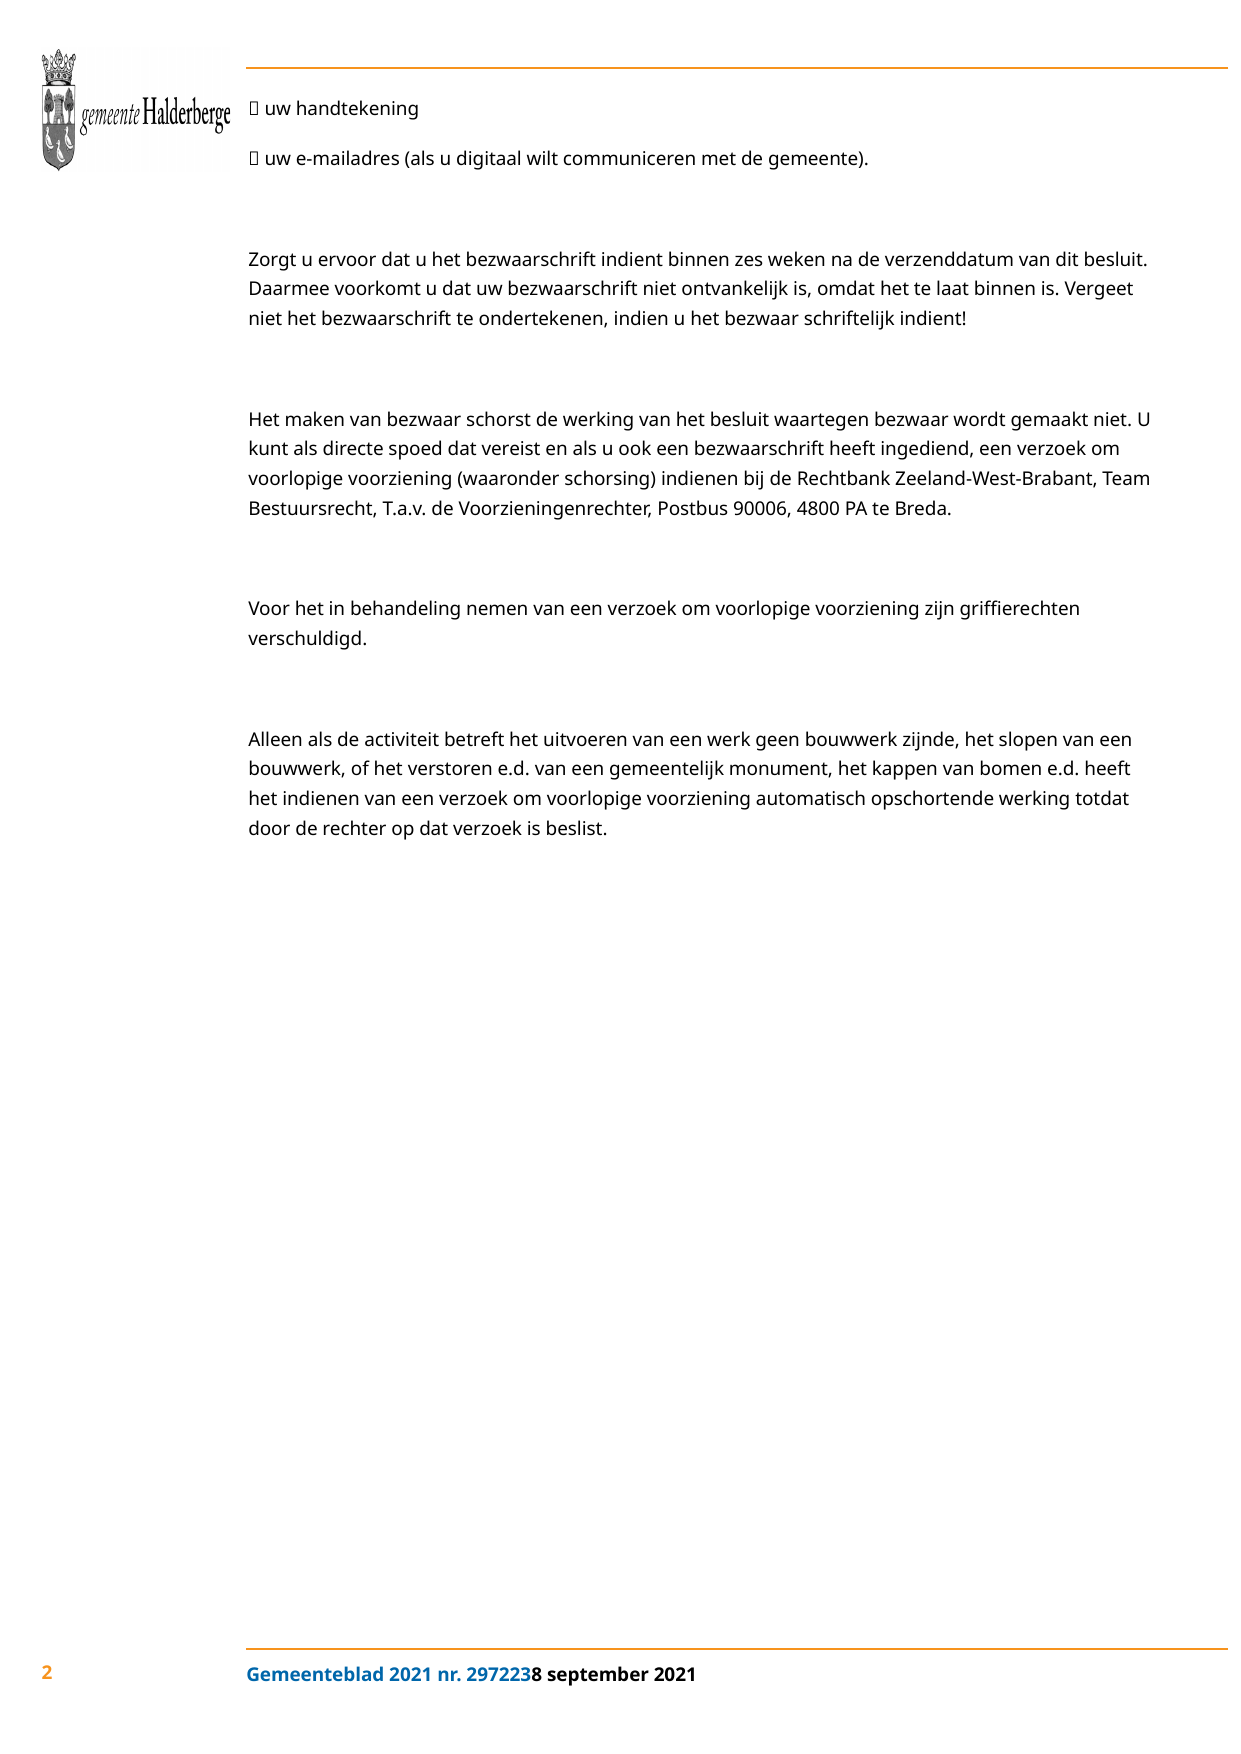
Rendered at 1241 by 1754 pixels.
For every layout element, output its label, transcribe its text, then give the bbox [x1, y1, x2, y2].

picture [41, 47, 231, 172]
text  uw e-mailadres (als u digitaal wilt communiceren met de gemeente). [248, 145, 1152, 171]
text Het maken van bezwaar schorst de werking van het besluit waartegen bezwaar wordt gemaakt niet. U kunt als directe spoed dat vereist en als u ook een bezwaarschrift heeft ingediend, een verzoek om voorlopige voorziening (waaronder schorsing) indienen bij de Rechtbank Zeeland-West-Brabant, Team Bestuursrecht, T.a.v. de Voorzieningenrechter, Postbus 90006, 4800 PA te Breda. [248, 406, 1152, 521]
text Alleen als de activiteit betreft het uitvoeren van een werk geen bouwwerk zijnde, het slopen van een bouwwerk, of het verstoren e.d. van een gemeentelijk monument, het kappen van bomen e.d. heeft het indienen van een verzoek om voorlopige voorziening automatisch opschortende werking totdat door de rechter op dat verzoek is beslist. [248, 726, 1152, 841]
text Zorgt u ervoor dat u het bezwaarschrift indient binnen zes weken na de verzenddatum van dit besluit. Daarmee voorkomt u dat uw bezwaarschrift niet ontvankelijk is, omdat het te laat binnen is. Vergeet niet het bezwaarschrift te ondertekenen, indien u het bezwaar schriftelijk indient! [248, 246, 1152, 331]
text Voor het in behandeling nemen van een verzoek om voorlopige voorziening zijn griffierechten verschuldigd. [248, 596, 1152, 651]
text  uw handtekening [248, 95, 1152, 121]
